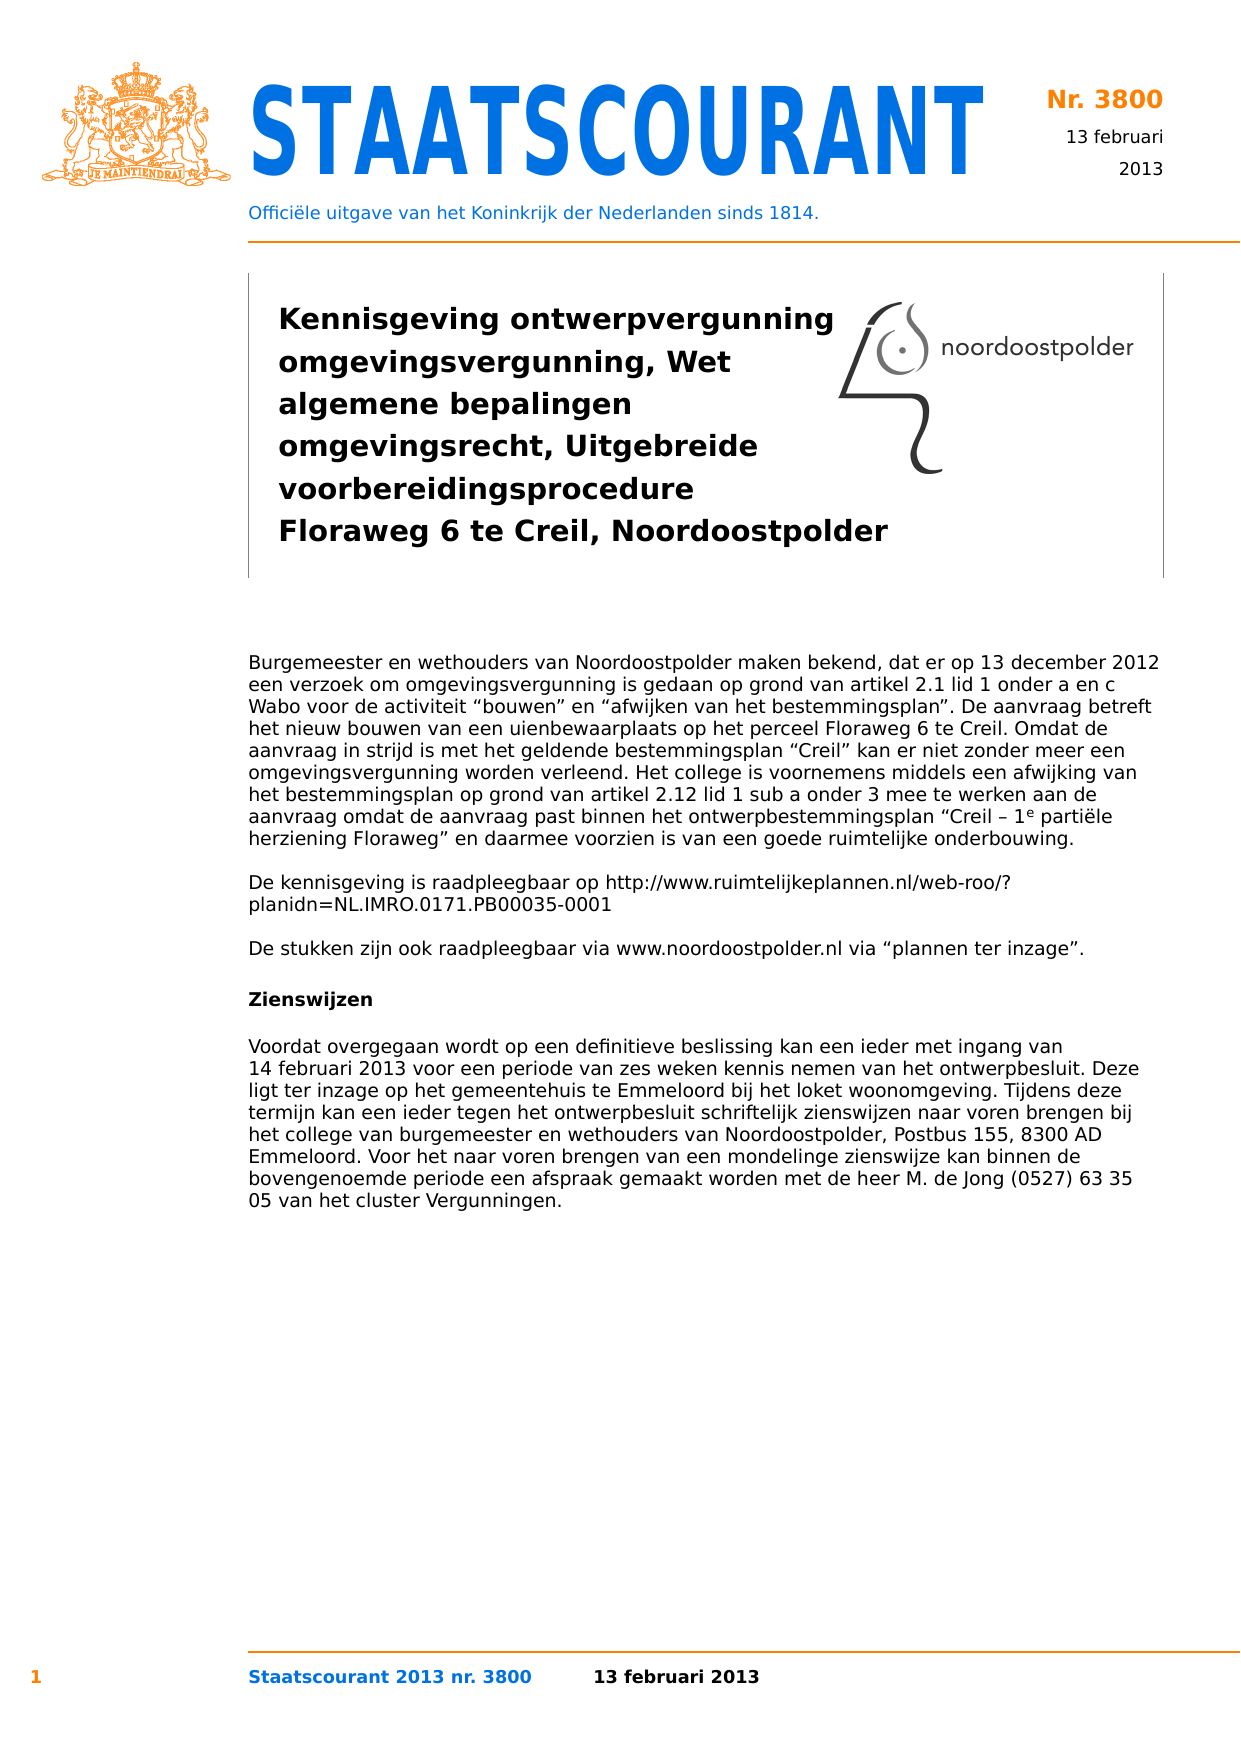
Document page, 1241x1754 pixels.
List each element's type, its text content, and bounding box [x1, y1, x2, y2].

picture [41, 62, 231, 186]
text Burgemeester en wethouders van Noordoostpolder maken bekend, dat er op 13 december 2012 een verzoek om omgevingsvergunning is gedaan op grond van artikel 2.1 lid 1 onder a en c Wabo voor de activiteit “bouwen” en “afwijken van het bestemmingsplan”. De aanvraag betreft het nieuw bouwen van een uienbewaarplaats op het perceel Floraweg 6 te Creil. Omdat de aanvraag in strijd is met het geldende bestemmingsplan “Creil” kan er niet zonder meer een omgevingsvergunning worden verleend. Het college is voornemens middels een afwijking van het bestemmingsplan op grond van artikel 2.12 lid 1 sub a onder 3 mee te werken aan de aanvraag omdat de aanvraag past binnen het ontwerpbestemmingsplan “Creil – 1e partiële herziening Floraweg” en daarmee voorzien is van een goede ruimtelijke onderbouwing. [248, 652, 1163, 850]
table_cell 13 februari [998, 121, 1240, 153]
table_cell Officiële uitgave van het Koninkrijk der Nederlanden sinds 1814. [248, 203, 1240, 241]
text De kennisgeving is raadpleegbaar op http://www.ruimtelijkeplannen.nl/web-roo/?planidn=NL.IMRO.0171.PB00035-0001 [248, 872, 1163, 916]
picture [838, 302, 1134, 474]
text De stukken zijn ook raadpleegbaar via www.noordoostpolder.nl via “plannen ter inzage”. [248, 937, 1163, 959]
table_header Nr. 3800 [998, 62, 1240, 121]
table_cell 2013 [998, 153, 1240, 203]
subtitle Kennisgeving ontwerpvergunning omgevingsvergunning, Wet algemene bepalingen omgevingsrecht, Uitgebreide voorbereidingsprocedure Floraweg 6 te Creil, Noordoostpolder [249, 273, 1163, 578]
table_header STAATSCOURANT [248, 62, 998, 203]
text Voordat overgegaan wordt op een definitieve beslissing kan een ieder met ingang van 14 februari 2013 voor een periode van zes weken kennis nemen van het ontwerpbesluit. Deze ligt ter inzage op het gemeentehuis te Emmeloord bij het loket woonomgeving. Tijdens deze termijn kan een ieder tegen het ontwerpbesluit schriftelijk zienswijzen naar voren brengen bij het college van burgemeester en wethouders van Noordoostpolder, Postbus 155, 8300 AD Emmeloord. Voor het naar voren brengen van een mondelinge zienswijze kan binnen de bovengenoemde periode een afspraak gemaakt worden met de heer M. de Jong (0527) 63 35 05 van het cluster Vergunningen. [248, 1036, 1163, 1212]
subtitle Zienswijzen [248, 989, 1163, 1011]
table_header [25, 62, 248, 241]
